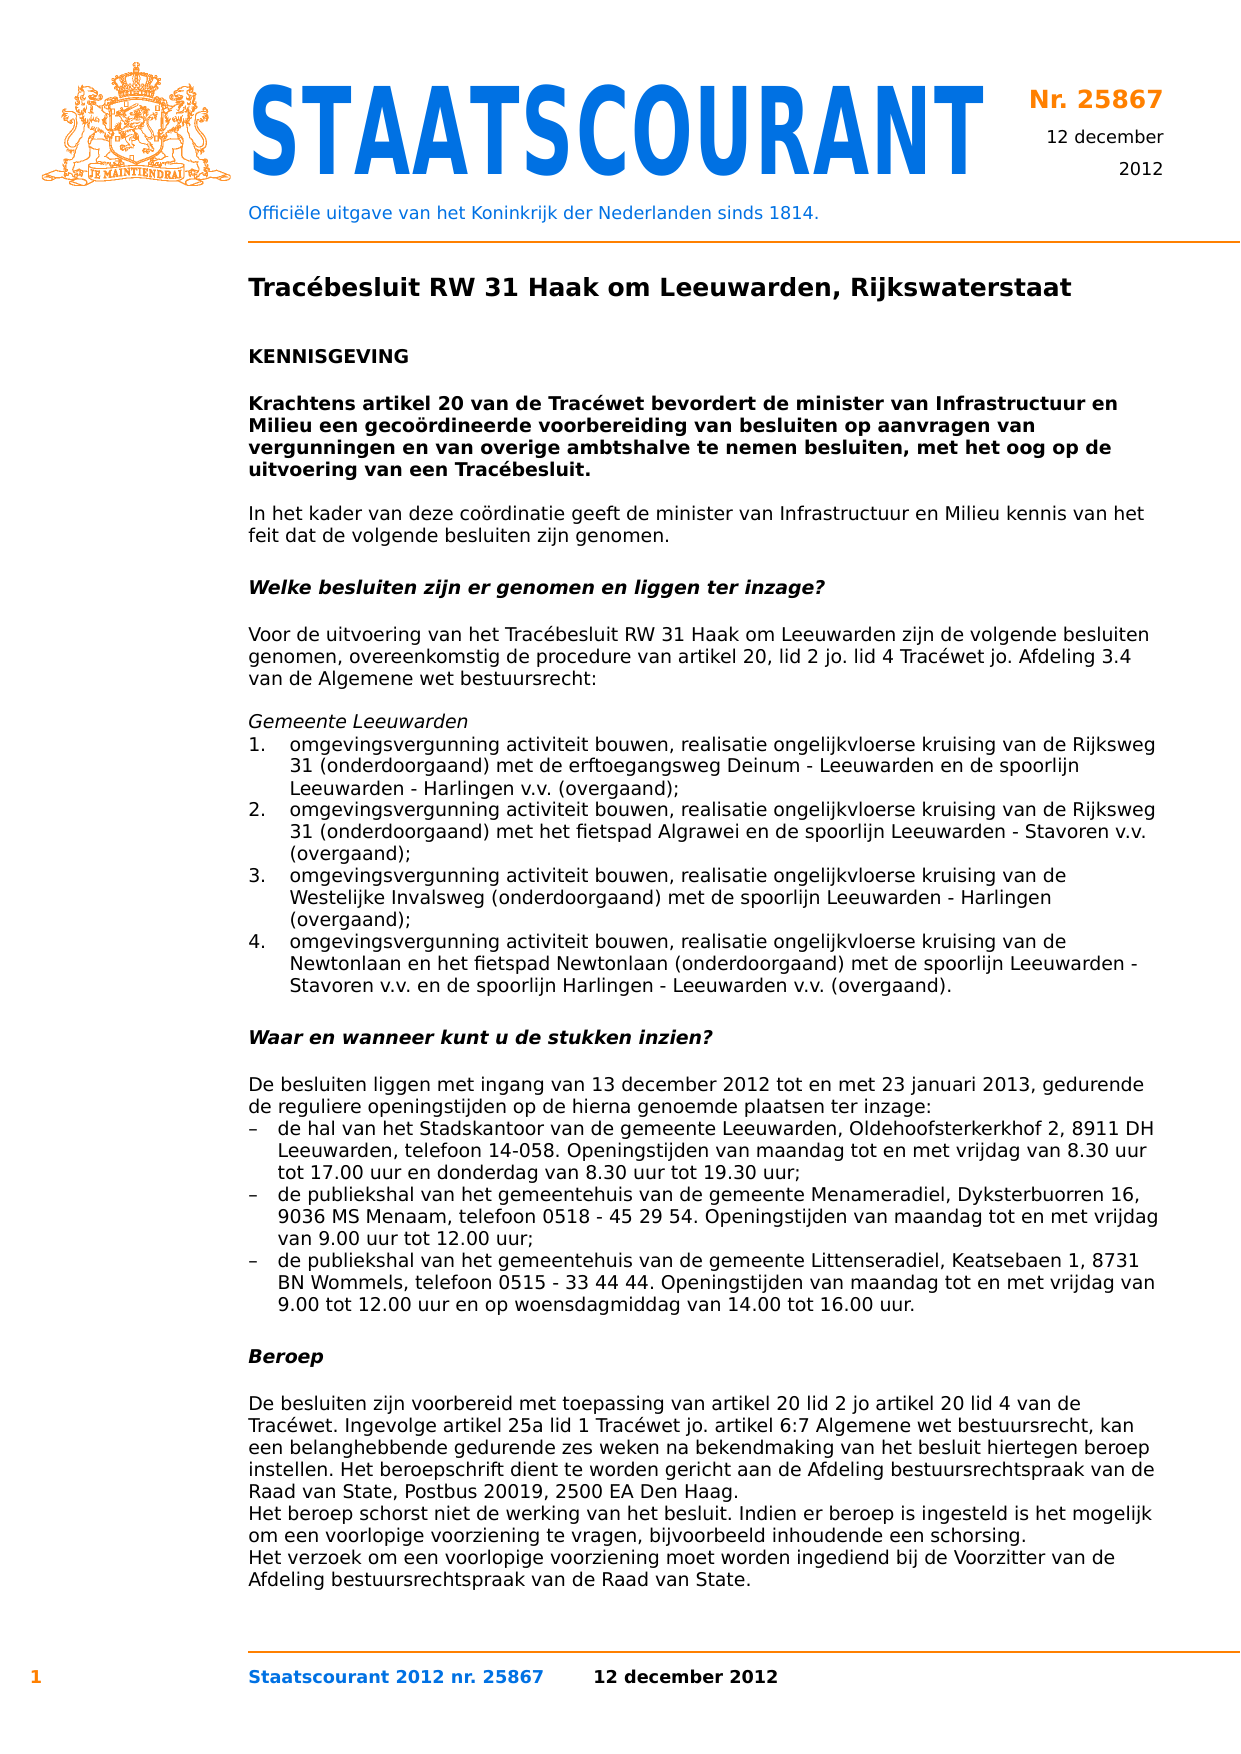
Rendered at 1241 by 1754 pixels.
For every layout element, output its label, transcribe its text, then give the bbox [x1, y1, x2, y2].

subtitle Waar en wanneer kunt u de stukken inzien? [248, 1027, 1163, 1049]
subtitle Tracébesluit RW 31 Haak om Leeuwarden, Rijkswaterstaat [248, 273, 1163, 302]
text – de hal van het Stadskantoor van de gemeente Leeuwarden, Oldehoofsterkerkhof 2, 8911 DH Leeuwarden, telefoon 14-058. Openingstijden van maandag tot en met vrijdag van 8.30 uur tot 17.00 uur en donderdag van 8.30 uur tot 19.30 uur; [248, 1118, 1163, 1184]
text In het kader van deze coördinatie geeft de minister van Infrastructuur en Milieu kennis van het feit dat de volgende besluiten zijn genomen. [248, 503, 1163, 547]
table_header Nr. 25867 [998, 62, 1240, 121]
text 4. omgevingsvergunning activiteit bouwen, realisatie ongelijkvloerse kruising van de Newtonlaan en het fietspad Newtonlaan (onderdoorgaand) met de spoorlijn Leeuwarden - Stavoren v.v. en de spoorlijn Harlingen - Leeuwarden v.v. (overgaand). [248, 931, 1163, 997]
text 1. omgevingsvergunning activiteit bouwen, realisatie ongelijkvloerse kruising van de Rijksweg 31 (onderdoorgaand) met de erftoegangsweg Deinum - Leeuwarden en de spoorlijn Leeuwarden - Harlingen v.v. (overgaand); [248, 733, 1163, 799]
table_header [25, 62, 248, 241]
text 2. omgevingsvergunning activiteit bouwen, realisatie ongelijkvloerse kruising van de Rijksweg 31 (onderdoorgaand) met het fietspad Algrawei en de spoorlijn Leeuwarden - Stavoren v.v. (overgaand); [248, 799, 1163, 865]
subtitle Welke besluiten zijn er genomen en liggen ter inzage? [248, 577, 1163, 599]
text Het verzoek om een voorlopige voorziening moet worden ingediend bij de Voorzitter van de Afdeling bestuursrechtspraak van de Raad van State. [248, 1547, 1163, 1591]
text De besluiten zijn voorbereid met toepassing van artikel 20 lid 2 jo artikel 20 lid 4 van de Tracéwet. Ingevolge artikel 25a lid 1 Tracéwet jo. artikel 6:7 Algemene wet bestuursrecht, kan een belanghebbende gedurende zes weken na bekendmaking van het besluit hiertegen beroep instellen. Het beroepschrift dient te worden gericht aan de Afdeling bestuursrechtspraak van de Raad van State, Postbus 20019, 2500 EA Den Haag. [248, 1393, 1163, 1503]
subtitle KENNISGEVING [248, 346, 1163, 368]
text Krachtens artikel 20 van de Tracéwet bevordert de minister van Infrastructuur en Milieu een gecoördineerde voorbereiding van besluiten op aanvragen van vergunningen en van overige ambtshalve te nemen besluiten, met het oog op de uitvoering van een Tracébesluit. [248, 393, 1163, 481]
text 3. omgevingsvergunning activiteit bouwen, realisatie ongelijkvloerse kruising van de Westelijke Invalsweg (onderdoorgaand) met de spoorlijn Leeuwarden - Harlingen (overgaand); [248, 865, 1163, 931]
table_cell 12 december [998, 121, 1240, 153]
text Gemeente Leeuwarden [248, 711, 1163, 733]
table_cell Officiële uitgave van het Koninkrijk der Nederlanden sinds 1814. [248, 203, 1240, 241]
text Voor de uitvoering van het Tracébesluit RW 31 Haak om Leeuwarden zijn de volgende besluiten genomen, overeenkomstig de procedure van artikel 20, lid 2 jo. lid 4 Tracéwet jo. Afdeling 3.4 van de Algemene wet bestuursrecht: [248, 624, 1163, 689]
text – de publiekshal van het gemeentehuis van de gemeente Menameradiel, Dyksterbuorren 16, 9036 MS Menaam, telefoon 0518 - 45 29 54. Openingstijden van maandag tot en met vrijdag van 9.00 uur tot 12.00 uur; [248, 1184, 1163, 1250]
subtitle Beroep [248, 1346, 1163, 1368]
text Het beroep schorst niet de werking van het besluit. Indien er beroep is ingesteld is het mogelijk om een voorlopige voorziening te vragen, bijvoorbeeld inhoudende een schorsing. [248, 1503, 1163, 1547]
text De besluiten liggen met ingang van 13 december 2012 tot en met 23 januari 2013, gedurende de reguliere openingstijden op de hierna genoemde plaatsen ter inzage: [248, 1074, 1163, 1118]
table_header STAATSCOURANT [248, 62, 998, 203]
table_cell 2012 [998, 153, 1240, 203]
picture [41, 62, 231, 186]
text – de publiekshal van het gemeentehuis van de gemeente Littenseradiel, Keatsebaen 1, 8731 BN Wommels, telefoon 0515 - 33 44 44. Openingstijden van maandag tot en met vrijdag van 9.00 tot 12.00 uur en op woensdagmiddag van 14.00 tot 16.00 uur. [248, 1250, 1163, 1316]
